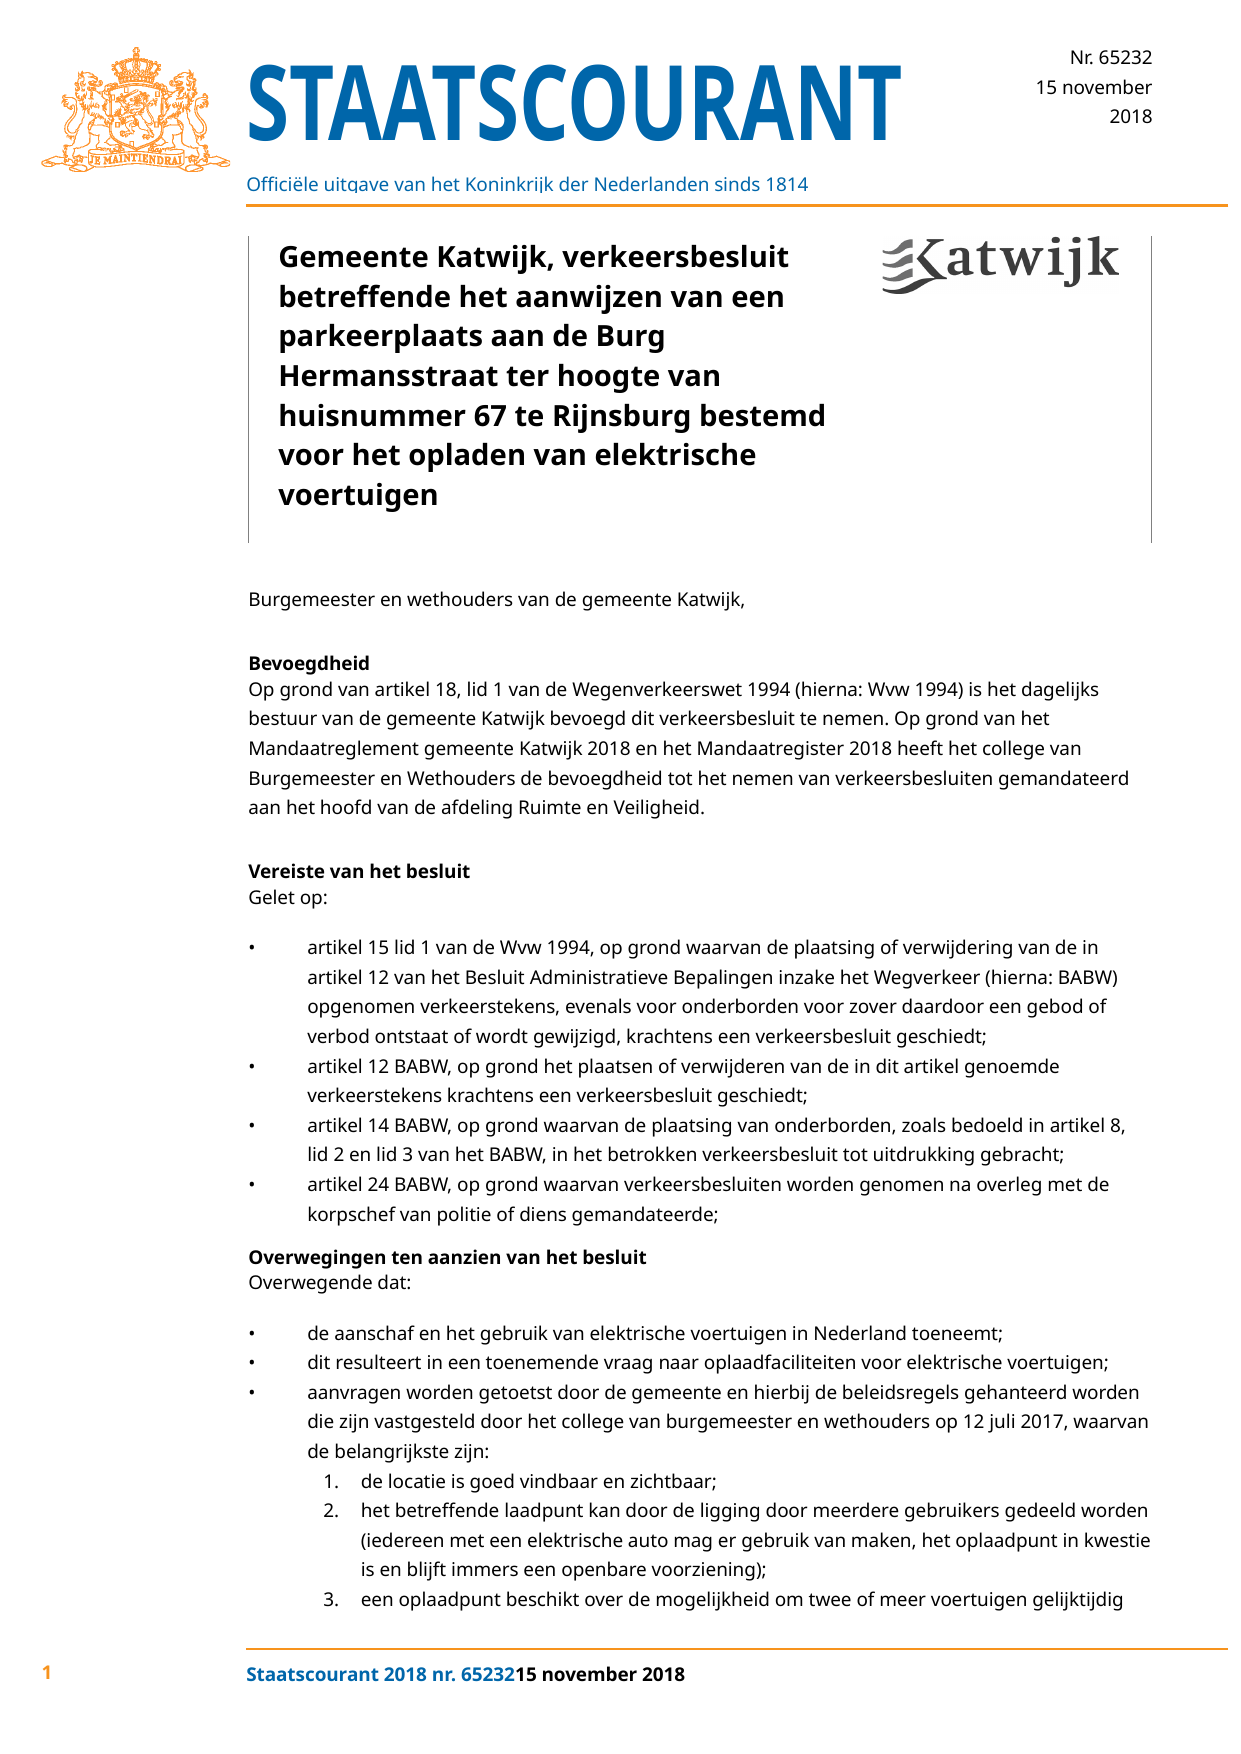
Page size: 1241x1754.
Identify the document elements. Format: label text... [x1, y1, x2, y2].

text Overwegingen ten aanzien van het besluit [248, 1244, 1152, 1269]
list het betreffende laadpunt kan door de ligging door meerdere gebruikers gedeeld worden (iedereen met een elektrische auto mag er gebruik van maken, het oplaadpunt in kwestie is en blijft immers een openbare voorziening); [323, 1497, 1152, 1582]
list een oplaadpunt beschikt over de mogelijkheid om twee of meer voertuigen gelijktijdig [323, 1586, 1152, 1612]
table_header [850, 236, 882, 293]
list de locatie is goed vindbaar en zichtbaar; [323, 1468, 1152, 1494]
picture [882, 236, 1119, 294]
picture [41, 47, 231, 172]
list dit resulteert in een toenemende vraag naar oplaadfaciliteiten voor elektrische voertuigen; [248, 1349, 1152, 1375]
list artikel 24 BABW, op grond waarvan verkeersbesluiten worden genomen na overleg met de korpschef van politie of diens gemandateerde; [248, 1171, 1152, 1226]
table_header [850, 294, 1151, 543]
list aanvragen worden getoetst door de gemeente en hierbij de beleidsregels gehanteerd worden die zijn vastgesteld door het college van burgemeester en wethouders op 12 juli 2017, waarvan de belangrijkste zijn: [248, 1379, 1152, 1464]
text Overwegende dat: [248, 1269, 1152, 1295]
list artikel 12 BABW, op grond het plaatsen of verwijderen van de in dit artikel genoemde verkeerstekens krachtens een verkeersbesluit geschiedt; [248, 1053, 1152, 1108]
text Gelet op: [248, 884, 1152, 910]
table_header [1119, 236, 1151, 293]
list artikel 14 BABW, op grond waarvan de plaatsing van onderborden, zoals bedoeld in artikel 8, lid 2 en lid 3 van het BABW, in het betrokken verkeersbesluit tot uitdrukking gebracht; [248, 1112, 1152, 1167]
list artikel 15 lid 1 van de Wvw 1994, op grond waarvan de plaatsing of verwijdering van de in artikel 12 van het Besluit Administratieve Bepalingen inzake het Wegverkeer (hierna: BABW) opgenomen verkeerstekens, evenals voor onderborden voor zover daardoor een gebod of verbod ontstaat of wordt gewijzigd, krachtens een verkeersbesluit geschiedt; [248, 934, 1152, 1049]
text Op grond van artikel 18, lid 1 van de Wegenverkeerswet 1994 (hierna: Wvw 1994) is het dagelijks bestuur van de gemeente Katwijk bevoegd dit verkeersbesluit te nemen. Op grond van het Mandaatreglement gemeente Katwijk 2018 en het Mandaatregister 2018 heeft het college van Burgemeester en Wethouders de bevoegdheid tot het nemen van verkeersbesluiten gemandateerd aan het hoofd van de afdeling Ruimte en Veiligheid. [248, 676, 1152, 820]
text Bevoegdheid [248, 650, 1152, 676]
text Vereiste van het besluit [248, 858, 1152, 884]
table_header Gemeente Katwijk, verkeersbesluit betreffende het aanwijzen van een parkeerplaats aan de Burg Hermansstraat ter hoogte van huisnummer 67 te Rijnsburg bestemd voor het opladen van elektrische voertuigen [249, 236, 850, 543]
text Burgemeester en wethouders van de gemeente Katwijk, [248, 586, 1152, 612]
list de aanschaf en het gebruik van elektrische voertuigen in Nederland toeneemt; [248, 1320, 1152, 1346]
